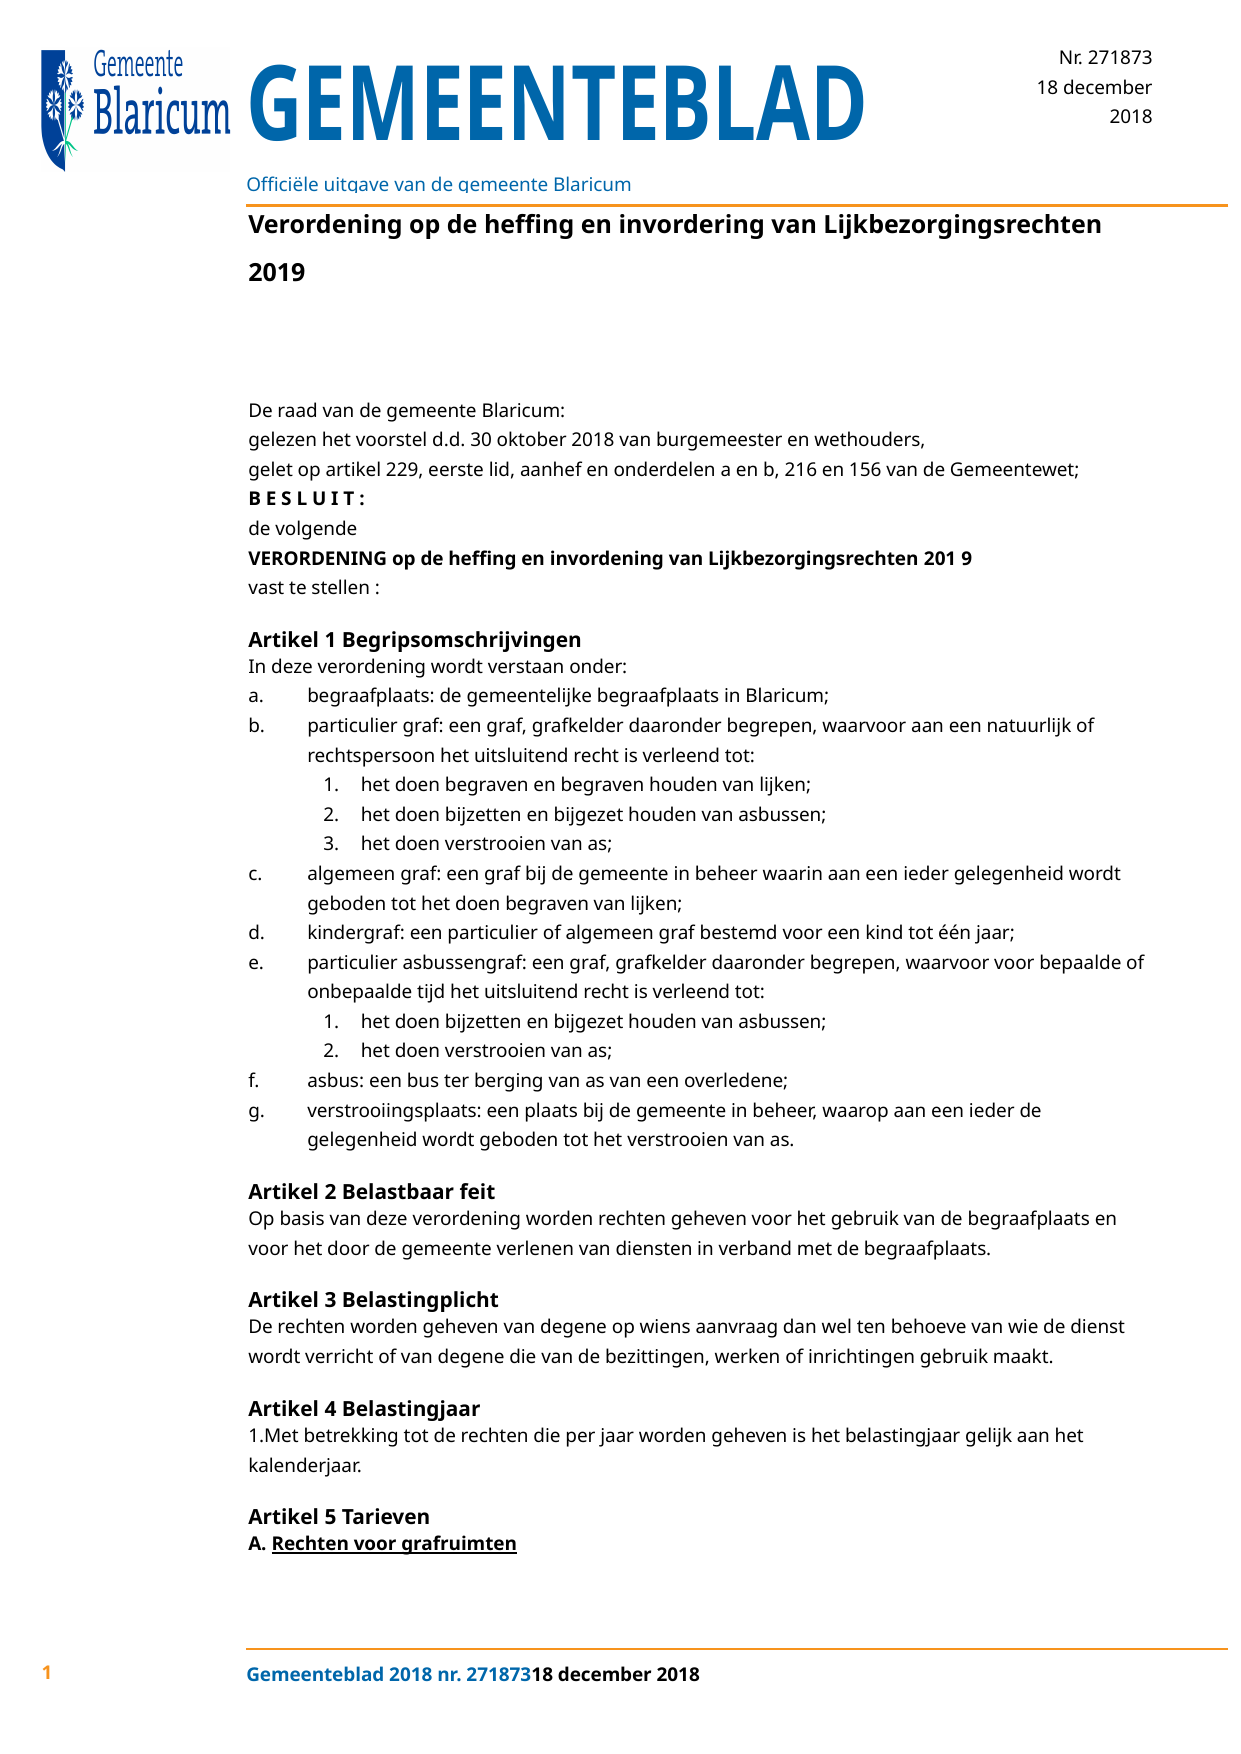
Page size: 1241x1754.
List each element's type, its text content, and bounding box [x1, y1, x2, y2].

list algemeen graf: een graf bij de gemeente in beheer waarin aan een ieder gelegenheid wordt geboden tot het doen begraven van lijken; [248, 860, 1152, 916]
text Op basis van deze verordening worden rechten geheven voor het gebruik van de begraafplaats en voor het door de gemeente verlenen van diensten in verband met de begraafplaats. [248, 1205, 1152, 1261]
text Artikel 1 Begripsomschrijvingen [248, 625, 1152, 653]
text VERORDENING op de heffing en invordening van Lijkbezorgingsrechten 201 9 [248, 545, 1152, 570]
text Artikel 3 Belastingplicht [248, 1285, 1152, 1314]
list het doen bijzetten en bijgezet houden van asbussen; [323, 801, 1152, 827]
list kindergraf: een particulier of algemeen graf bestemd voor een kind tot één jaar; [248, 919, 1152, 945]
list het doen verstrooien van as; [323, 831, 1152, 856]
text vast te stellen : [248, 574, 1152, 600]
list begraafplaats: de gemeentelijke begraafplaats in Blaricum; [248, 683, 1152, 708]
picture [41, 47, 231, 172]
text B E S L U I T : [248, 486, 1152, 511]
text In deze verordening wordt verstaan onder: [248, 653, 1152, 679]
list particulier asbussengraf: een graf, grafkelder daaronder begrepen, waarvoor voor bepaalde of onbepaalde tijd het uitsluitend recht is verleend tot: [248, 949, 1152, 1004]
text Artikel 4 Belastingjaar [248, 1394, 1152, 1422]
text A. Rechten voor grafruimten [248, 1531, 1152, 1556]
text Artikel 5 Tarieven [248, 1502, 1152, 1531]
text Verordening op de heffing en invordering van Lijkbezorgingsrechten 2019 [248, 207, 1152, 288]
text gelet op artikel 229, eerste lid, aanhef en onderdelen a en b, 216 en 156 van de Gemeentewet; [248, 456, 1152, 482]
text Artikel 2 Belastbaar feit [248, 1177, 1152, 1205]
list het doen verstrooien van as; [323, 1038, 1152, 1063]
list particulier graf: een graf, grafkelder daaronder begrepen, waarvoor aan een natuurlijk of rechtspersoon het uitsluitend recht is verleend tot: [248, 712, 1152, 768]
text 1.Met betrekking tot de rechten die per jaar worden geheven is het belastingjaar gelijk aan het kalenderjaar. [248, 1422, 1152, 1477]
list het doen begraven en begraven houden van lijken; [323, 771, 1152, 797]
list verstrooiingsplaats: een plaats bij de gemeente in beheer, waarop aan een ieder de gelegenheid wordt geboden tot het verstrooien van as. [248, 1097, 1152, 1152]
text de volgende [248, 515, 1152, 541]
text De raad van de gemeente Blaricum: [248, 397, 1152, 422]
list het doen bijzetten en bijgezet houden van asbussen; [323, 1008, 1152, 1034]
list asbus: een bus ter berging van as van een overledene; [248, 1067, 1152, 1093]
text gelezen het voorstel d.d. 30 oktober 2018 van burgemeester en wethouders, [248, 426, 1152, 452]
text De rechten worden geheven van degene op wiens aanvraag dan wel ten behoeve van wie de dienst wordt verricht of van degene die van de bezittingen, werken of inrichtingen gebruik maakt. [248, 1314, 1152, 1369]
